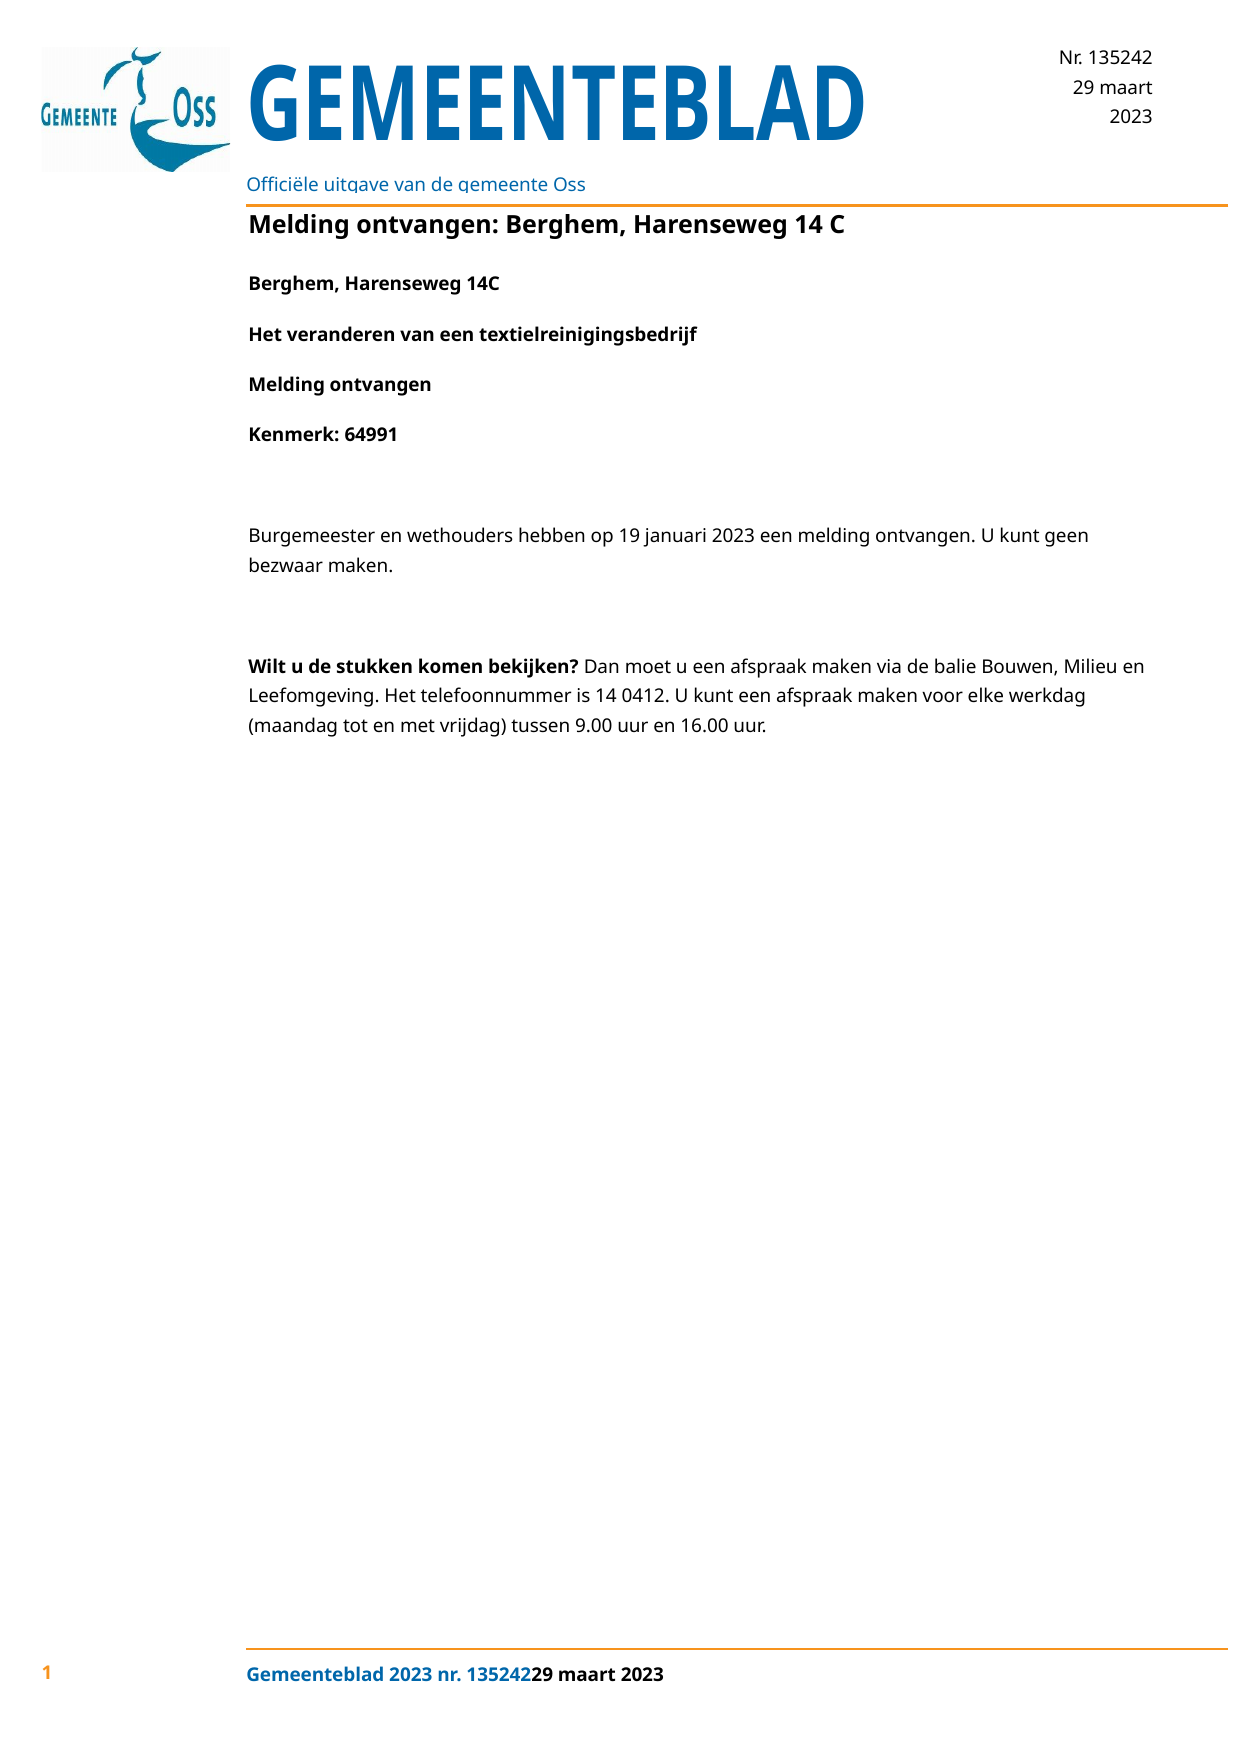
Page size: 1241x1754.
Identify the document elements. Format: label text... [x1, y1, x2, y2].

text Burgemeester en wethouders hebben op 19 januari 2023 een melding ontvangen. U kunt geen bezwaar maken. [248, 522, 1152, 578]
text Melding ontvangen: Berghem, Harenseweg 14 C [248, 207, 1152, 241]
text Het veranderen van een textielreinigingsbedrijf [248, 321, 1152, 346]
text Berghem, Harenseweg 14C [248, 270, 1152, 296]
picture [41, 47, 231, 172]
text Wilt u de stukken komen bekijken? Dan moet u een afspraak maken via de balie Bouwen, Milieu en Leefomgeving. Het telefoonnummer is 14 0412. U kunt een afspraak maken voor elke werkdag (maandag tot en met vrijdag) tussen 9.00 uur en 16.00 uur. [248, 653, 1152, 738]
text Melding ontvangen [248, 371, 1152, 397]
text Kenmerk: 64991 [248, 422, 1152, 447]
